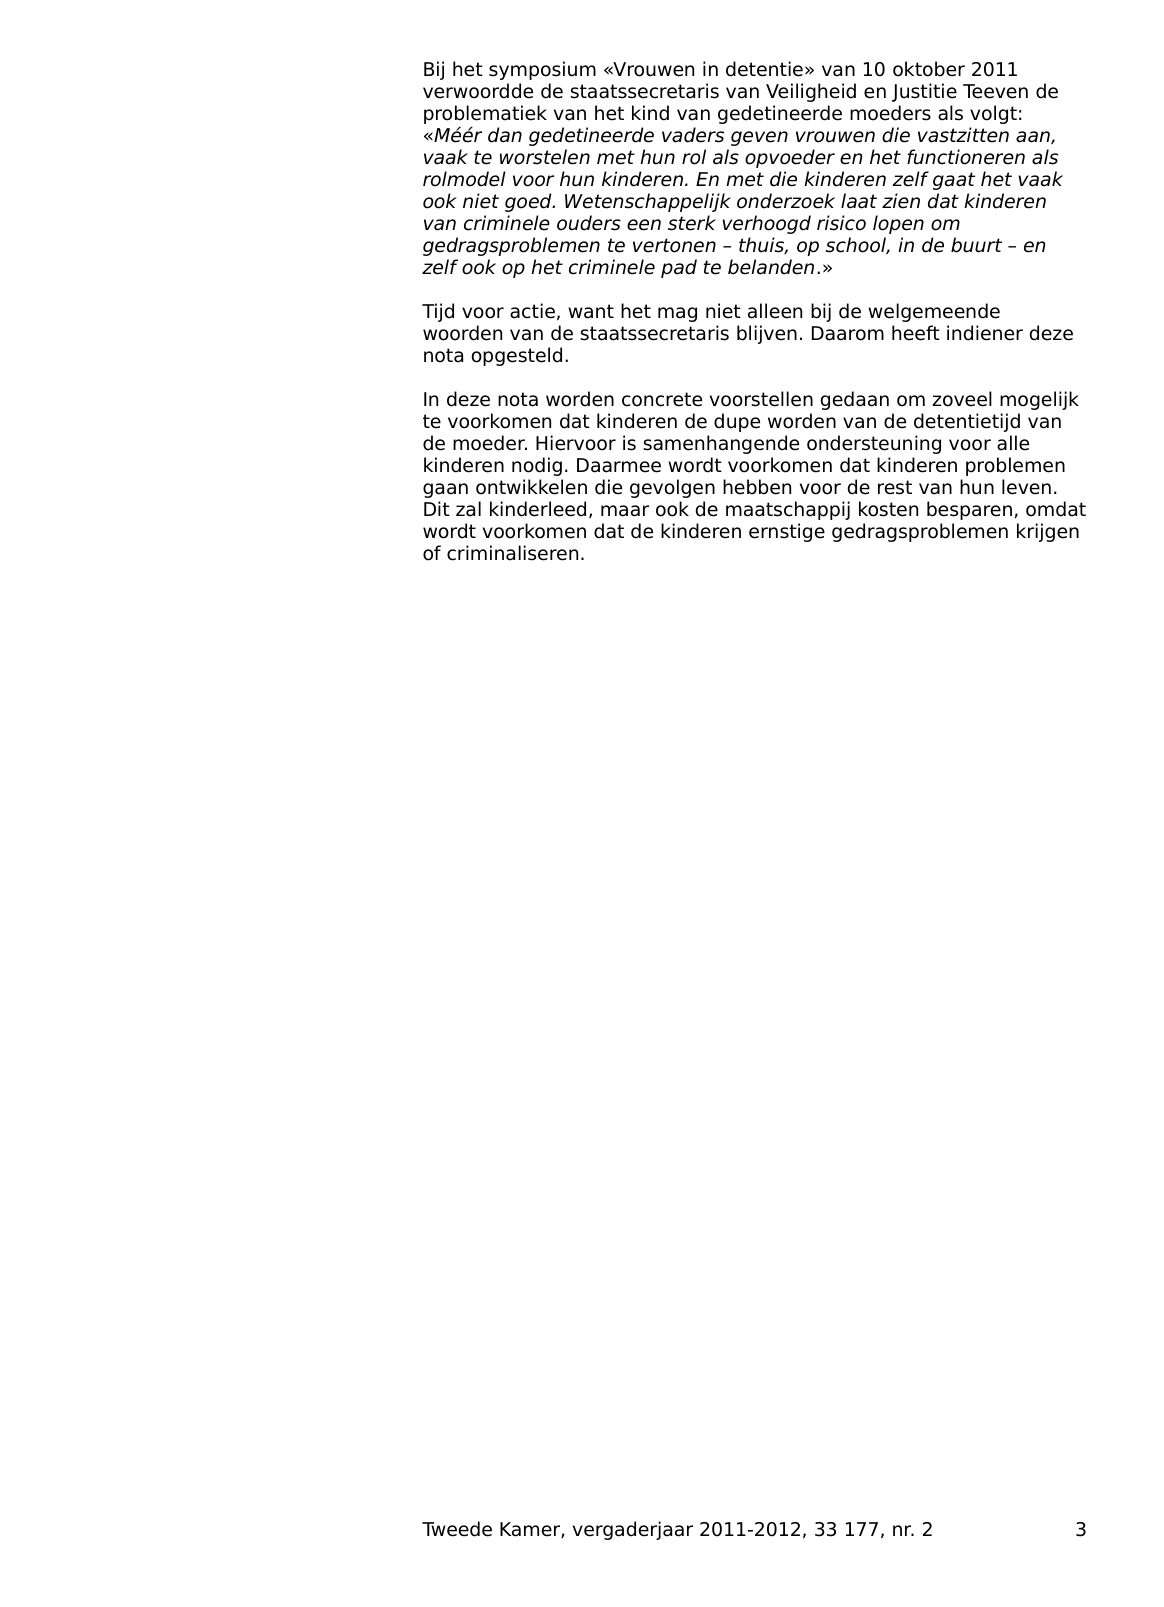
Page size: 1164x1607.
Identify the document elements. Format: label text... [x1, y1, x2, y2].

text Tijd voor actie, want het mag niet alleen bij de welgemeende woorden van de staatssecretaris blijven. Daarom heeft indiener deze nota opgesteld. [422, 301, 1087, 367]
text In deze nota worden concrete voorstellen gedaan om zoveel mogelijk te voorkomen dat kinderen de dupe worden van de detentietijd van de moeder. Hiervoor is samenhangende ondersteuning voor alle kinderen nodig. Daarmee wordt voorkomen dat kinderen problemen gaan ontwikkelen die gevolgen hebben voor de rest van hun leven. Dit zal kinderleed, maar ook de maatschappij kosten besparen, omdat wordt voorkomen dat de kinderen ernstige gedragsproblemen krijgen of criminaliseren. [422, 389, 1087, 565]
text Bij het symposium «Vrouwen in detentie» van 10 oktober 2011 verwoordde de staatssecretaris van Veiligheid en Justitie Teeven de problematiek van het kind van gedetineerde moeders als volgt: «Méér dan gedetineerde vaders geven vrouwen die vastzitten aan, vaak te worstelen met hun rol als opvoeder en het functioneren als rolmodel voor hun kinderen. En met die kinderen zelf gaat het vaak ook niet goed. Wetenschappelijk onderzoek laat zien dat kinderen van criminele ouders een sterk verhoogd risico lopen om gedragsproblemen te vertonen – thuis, op school, in de buurt – en zelf ook op het criminele pad te belanden.» [422, 59, 1087, 279]
